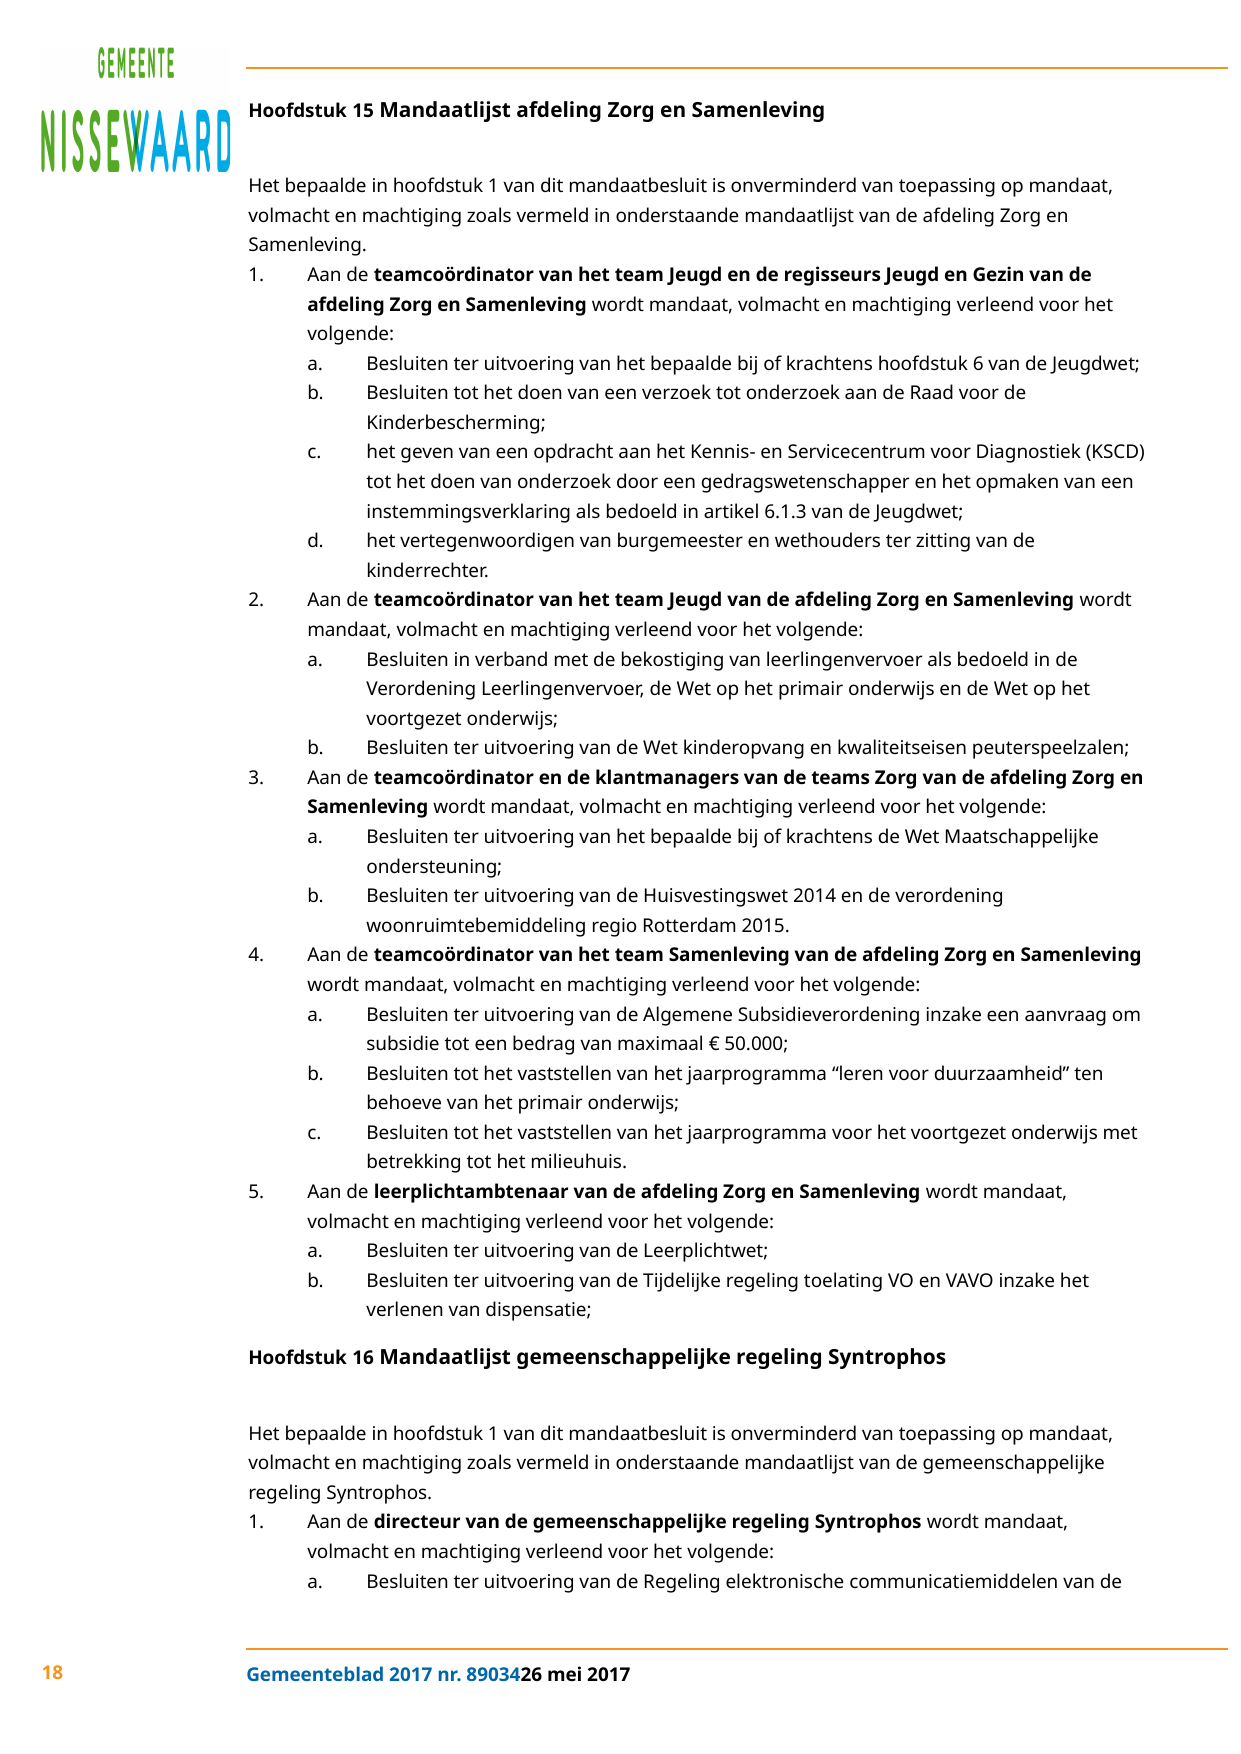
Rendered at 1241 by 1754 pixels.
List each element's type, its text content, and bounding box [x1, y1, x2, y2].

list Aan de directeur van de gemeenschappelijke regeling Syntrophos wordt mandaat, volmacht en machtiging verleend voor het volgende: [248, 1509, 1152, 1564]
list Besluiten ter uitvoering van de Regeling elektronische communicatiemiddelen van de [307, 1568, 1152, 1594]
picture [41, 47, 231, 172]
list het geven van een opdracht aan het Kennis- en Servicecentrum voor Diagnostiek (KSCD) tot het doen van onderzoek door een gedragswetenschapper en het opmaken van een instemmingsverklaring als bedoeld in artikel 6.1.3 van de Jeugdwet; [307, 439, 1152, 524]
list Besluiten ter uitvoering van het bepaalde bij of krachtens de Wet Maatschappelijke ondersteuning; [307, 823, 1152, 879]
list Aan de teamcoördinator van het team Jeugd en de regisseurs Jeugd en Gezin van de afdeling Zorg en Samenleving wordt mandaat, volmacht en machtiging verleend voor het volgende: [248, 261, 1152, 346]
text Het bepaalde in hoofdstuk 1 van dit mandaatbesluit is onverminderd van toepassing op mandaat, volmacht en machtiging zoals vermeld in onderstaande mandaatlijst van de gemeenschappelijke regeling Syntrophos. [248, 1420, 1152, 1505]
list Besluiten ter uitvoering van de Huisvestingswet 2014 en de verordening woonruimtebemiddeling regio Rotterdam 2015. [307, 882, 1152, 938]
list Besluiten tot het vaststellen van het jaarprogramma “leren voor duurzaamheid” ten behoeve van het primair onderwijs; [307, 1060, 1152, 1115]
list Aan de teamcoördinator van het team Jeugd van de afdeling Zorg en Samenleving wordt mandaat, volmacht en machtiging verleend voor het volgende: [248, 587, 1152, 642]
picture [200, 151, 206, 172]
picture [201, 122, 206, 138]
list Besluiten ter uitvoering van de Algemene Subsidieverordening inzake een aanvraag om subsidie tot een bedrag van maximaal € 50.000; [307, 1001, 1152, 1056]
picture [222, 122, 227, 160]
list Besluiten ter uitvoering van het bepaalde bij of krachtens hoofdstuk 6 van de Jeugdwet; [307, 350, 1152, 376]
list Besluiten ter uitvoering van de Leerplichtwet; [307, 1237, 1152, 1263]
list Besluiten ter uitvoering van de Tijdelijke regeling toelating VO en VAVO inzake het verlenen van dispensatie; [307, 1267, 1152, 1322]
list Besluiten ter uitvoering van de Wet kinderopvang en kwaliteitseisen peuterspeelzalen; [307, 734, 1152, 760]
text Hoofdstuk 15 Mandaatlijst afdeling Zorg en Samenleving [248, 95, 1152, 123]
list Besluiten in verband met de bekostiging van leerlingenvervoer als bedoeld in de Verordening Leerlingenvervoer, de Wet op het primair onderwijs en de Wet op het voortgezet onderwijs; [307, 646, 1152, 731]
picture [176, 157, 187, 172]
list Besluiten tot het doen van een verzoek tot onderzoek aan de Raad voor de Kinderbescherming; [307, 379, 1152, 435]
list Aan de teamcoördinator en de klantmanagers van de teams Zorg van de afdeling Zorg en Samenleving wordt mandaat, volmacht en machtiging verleend voor het volgende: [248, 764, 1152, 819]
picture [154, 157, 165, 172]
list het vertegenwoordigen van burgemeester en wethouders ter zitting van de kinderrechter. [307, 527, 1152, 583]
list Aan de leerplichtambtenaar van de afdeling Zorg en Samenleving wordt mandaat, volmacht en machtiging verleend voor het volgende: [248, 1178, 1152, 1234]
text Hoofdstuk 16 Mandaatlijst gemeenschappelijke regeling Syntrophos [248, 1342, 1152, 1371]
list Besluiten tot het vaststellen van het jaarprogramma voor het voortgezet onderwijs met betrekking tot het milieuhuis. [307, 1119, 1152, 1174]
list Aan de teamcoördinator van het team Samenleving van de afdeling Zorg en Samenleving wordt mandaat, volmacht en machtiging verleend voor het volgende: [248, 942, 1152, 997]
text Het bepaalde in hoofdstuk 1 van dit mandaatbesluit is onverminderd van toepassing op mandaat, volmacht en machtiging zoals vermeld in onderstaande mandaatlijst van de afdeling Zorg en Samenleving. [248, 172, 1152, 257]
